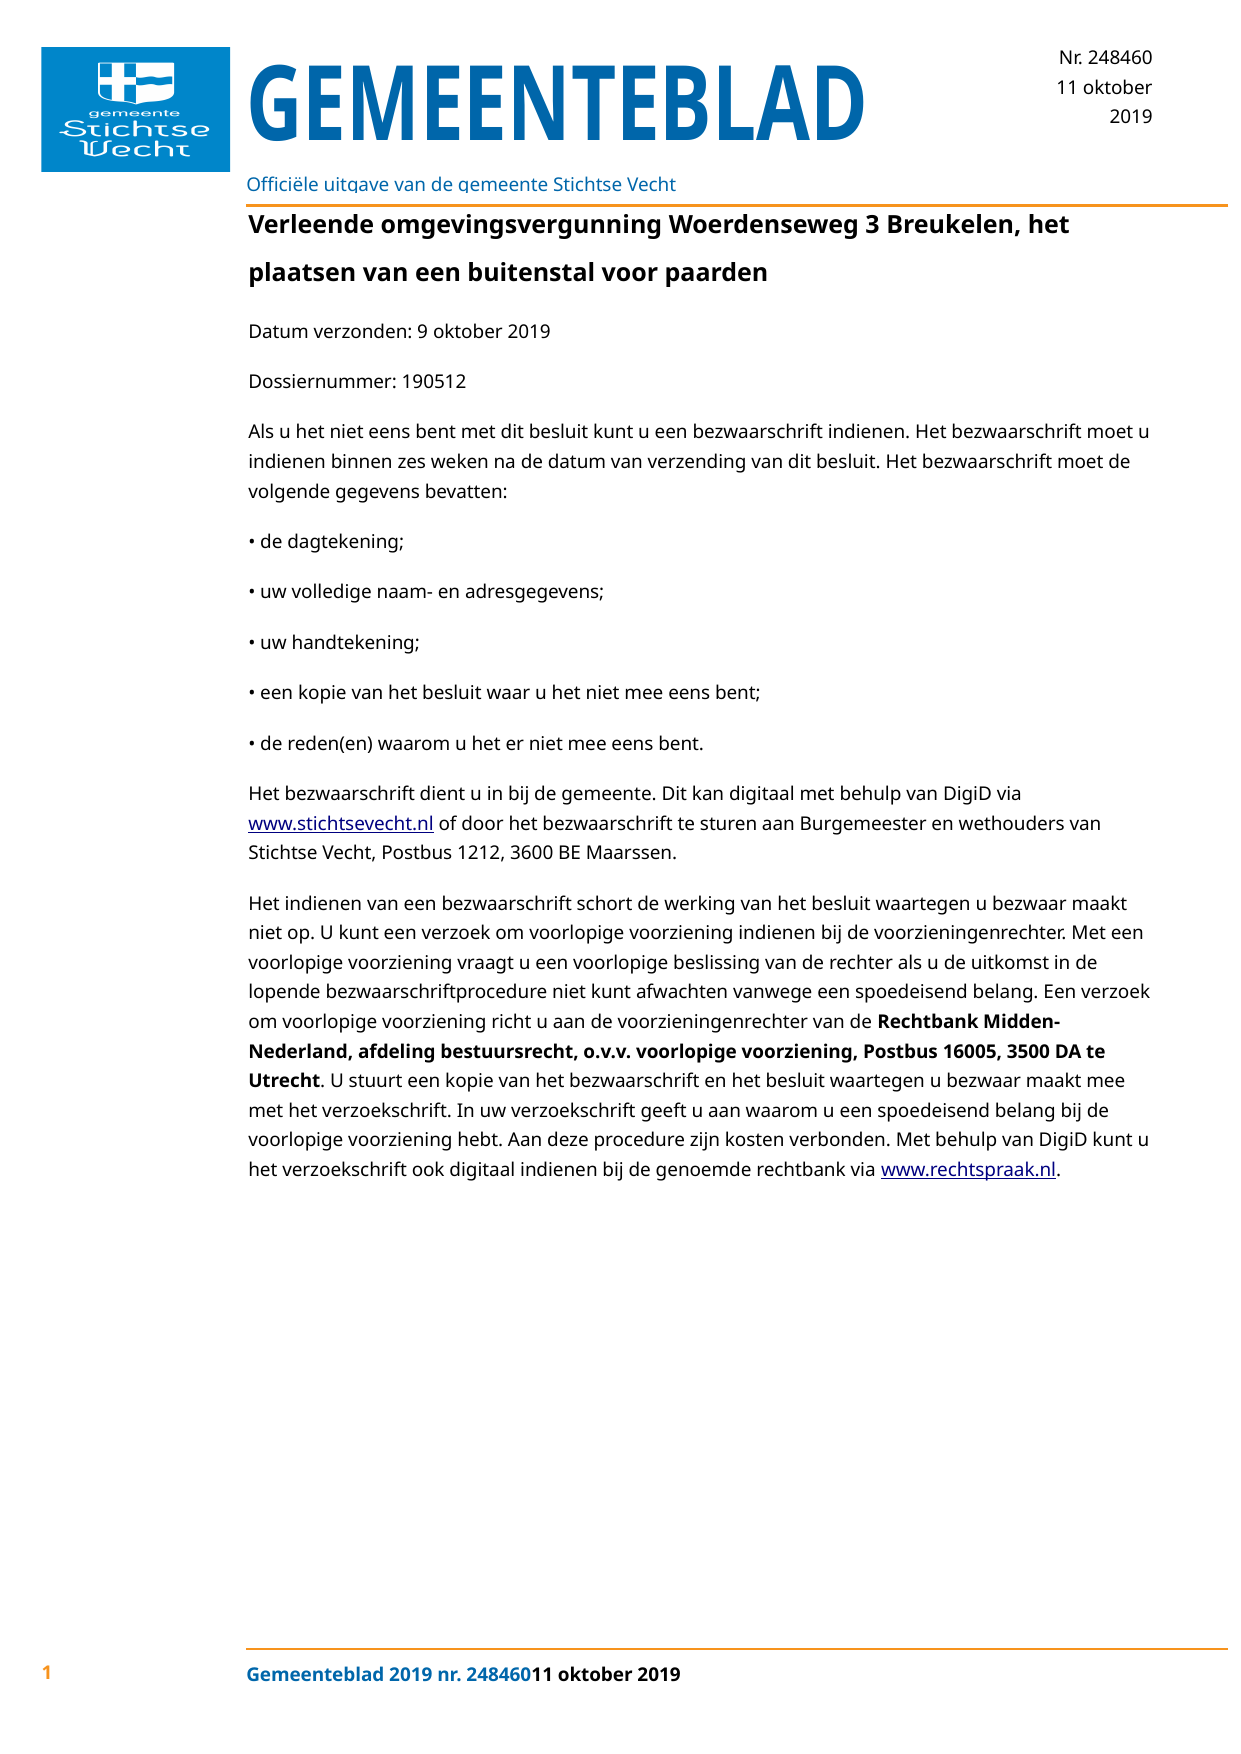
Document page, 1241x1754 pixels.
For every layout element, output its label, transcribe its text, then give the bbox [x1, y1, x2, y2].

picture [137, 63, 174, 103]
text • uw volledige naam- en adresgegevens; [248, 579, 1152, 604]
text Het bezwaarschrift dient u in bij de gemeente. Dit kan digitaal met behulp van DigiD via www.stichtsevecht.nl of door het bezwaarschrift te sturen aan Burgemeester en wethouders van Stichtse Vecht, Postbus 1212, 3600 BE Maarssen. [248, 780, 1152, 865]
text Het indienen van een bezwaarschrift schort de werking van het besluit waartegen u bezwaar maakt niet op. U kunt een verzoek om voorlopige voorziening indienen bij de voorzieningenrechter. Met een voorlopige voorziening vraagt u een voorlopige beslissing van de rechter als u de uitkomst in de lopende bezwaarschriftprocedure niet kunt afwachten vanwege een spoedeisend belang. Een verzoek om voorlopige voorziening richt u aan de voorzieningenrechter van de Rechtbank Midden-Nederland, afdeling bestuursrecht, o.v.v. voorlopige voorziening, Postbus 16005, 3500 DA te Utrecht. U stuurt een kopie van het bezwaarschrift en het besluit waartegen u bezwaar maakt mee met het verzoekschrift. In uw verzoekschrift geeft u aan waarom u een spoedeisend belang bij de voorlopige voorziening hebt. Aan deze procedure zijn kosten verbonden. Met behulp van DigiD kunt u het verzoekschrift ook digitaal indienen bij de genoemde rechtbank via www.rechtspraak.nl. [248, 890, 1152, 1182]
text • de dagtekening; [248, 528, 1152, 554]
text Als u het niet eens bent met dit besluit kunt u een bezwaarschrift indienen. Het bezwaarschrift moet u indienen binnen zes weken na de datum van verzending van dit besluit. Het bezwaarschrift moet de volgende gegevens bevatten: [248, 419, 1152, 504]
text Dossiernummer: 190512 [248, 368, 1152, 394]
text • uw handtekening; [248, 629, 1152, 655]
text Datum verzonden: 9 oktober 2019 [248, 318, 1152, 344]
text Verleende omgevingsvergunning Woerdenseweg 3 Breukelen, het plaatsen van een buitenstal voor paarden [248, 207, 1152, 288]
text • de reden(en) waarom u het er niet mee eens bent. [248, 730, 1152, 756]
picture [99, 63, 135, 101]
text • een kopie van het besluit waar u het niet mee eens bent; [248, 679, 1152, 705]
